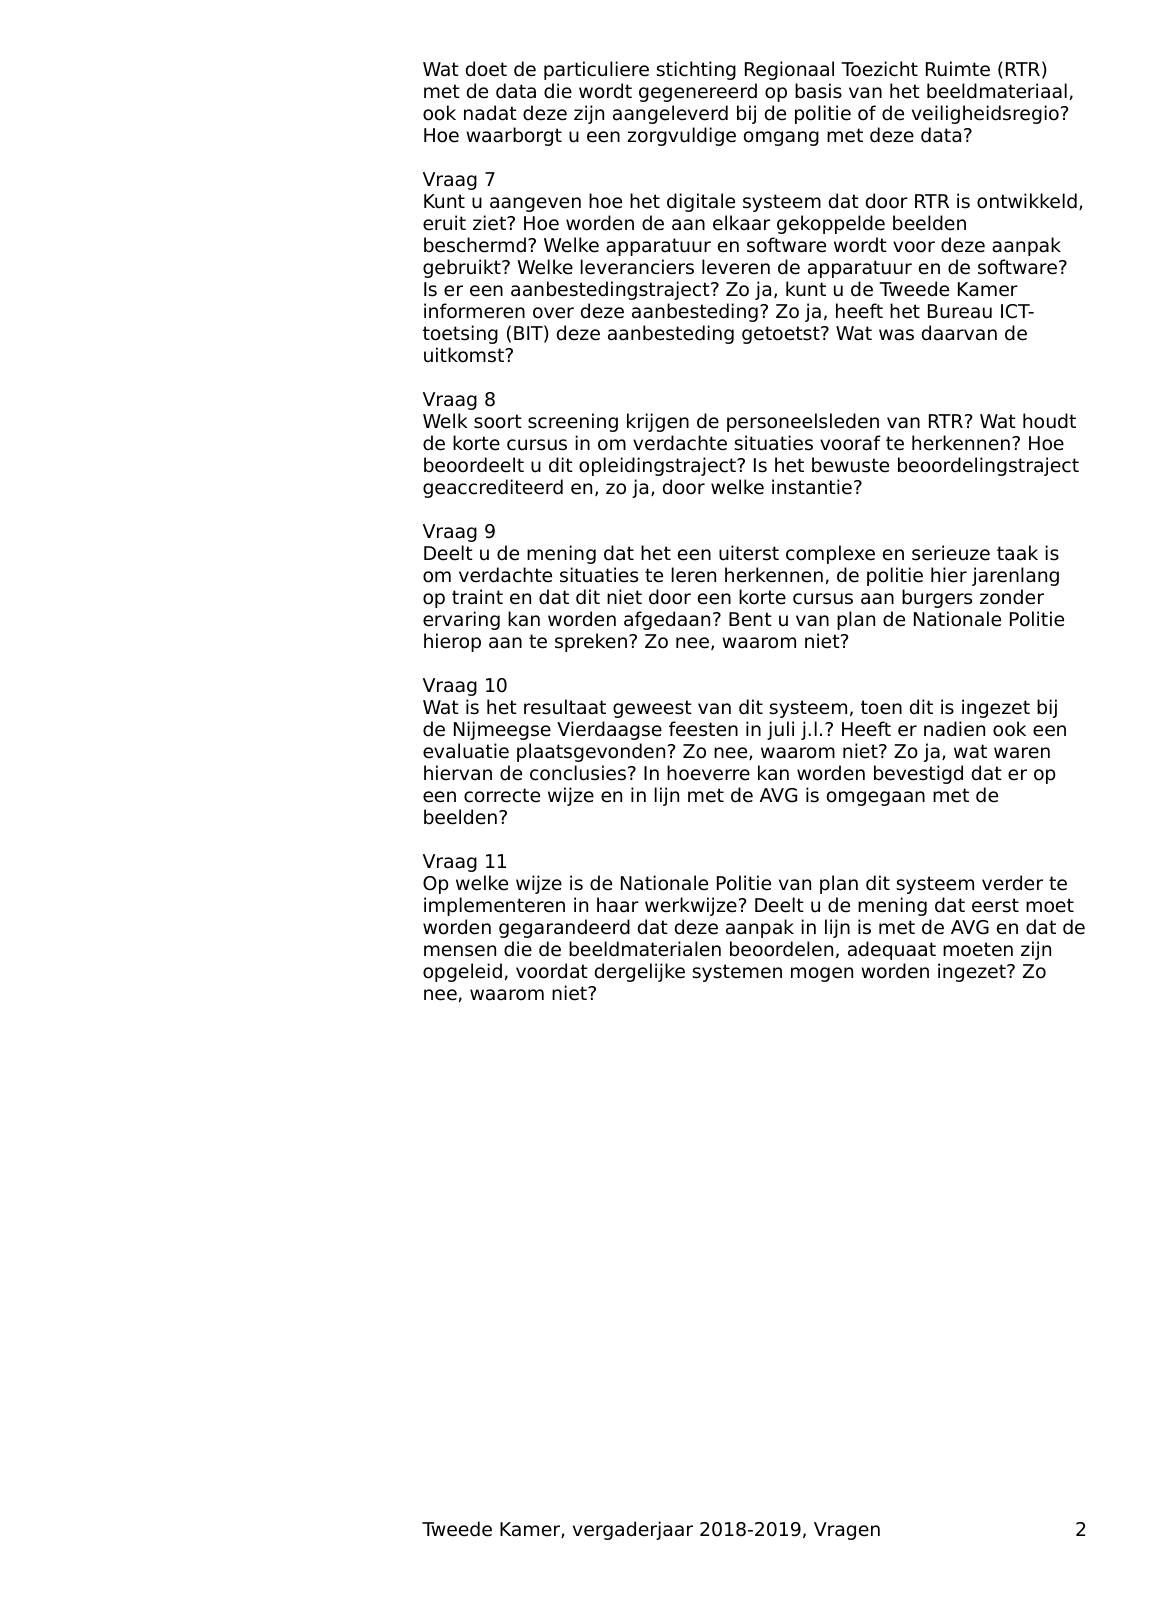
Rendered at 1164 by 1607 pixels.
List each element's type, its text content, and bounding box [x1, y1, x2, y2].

text Vraag 8 [422, 389, 1087, 411]
text Vraag 9 [422, 521, 1087, 543]
text Welk soort screening krijgen de personeelsleden van RTR? Wat houdt de korte cursus in om verdachte situaties vooraf te herkennen? Hoe beoordeelt u dit opleidingstraject? Is het bewuste beoordelingstraject geaccrediteerd en, zo ja, door welke instantie? [422, 411, 1087, 499]
text Kunt u aangeven hoe het digitale systeem dat door RTR is ontwikkeld, eruit ziet? Hoe worden de aan elkaar gekoppelde beelden beschermd? Welke apparatuur en software wordt voor deze aanpak gebruikt? Welke leveranciers leveren de apparatuur en de software? Is er een aanbestedingstraject? Zo ja, kunt u de Tweede Kamer informeren over deze aanbesteding? Zo ja, heeft het Bureau ICT-toetsing (BIT) deze aanbesteding getoetst? Wat was daarvan de uitkomst? [422, 191, 1087, 367]
text Wat is het resultaat geweest van dit systeem, toen dit is ingezet bij de Nijmeegse Vierdaagse feesten in juli j.l.? Heeft er nadien ook een evaluatie plaatsgevonden? Zo nee, waarom niet? Zo ja, wat waren hiervan de conclusies? In hoeverre kan worden bevestigd dat er op een correcte wijze en in lijn met de AVG is omgegaan met de beelden? [422, 697, 1087, 829]
text Deelt u de mening dat het een uiterst complexe en serieuze taak is om verdachte situaties te leren herkennen, de politie hier jarenlang op traint en dat dit niet door een korte cursus aan burgers zonder ervaring kan worden afgedaan? Bent u van plan de Nationale Politie hierop aan te spreken? Zo nee, waarom niet? [422, 543, 1087, 653]
text Wat doet de particuliere stichting Regionaal Toezicht Ruimte (RTR) met de data die wordt gegenereerd op basis van het beeldmateriaal, ook nadat deze zijn aangeleverd bij de politie of de veiligheidsregio? Hoe waarborgt u een zorgvuldige omgang met deze data? [422, 59, 1087, 147]
text Op welke wijze is de Nationale Politie van plan dit systeem verder te implementeren in haar werkwijze? Deelt u de mening dat eerst moet worden gegarandeerd dat deze aanpak in lijn is met de AVG en dat de mensen die de beeldmaterialen beoordelen, adequaat moeten zijn opgeleid, voordat dergelijke systemen mogen worden ingezet? Zo nee, waarom niet? [422, 873, 1087, 1005]
text Vraag 11 [422, 851, 1087, 873]
text Vraag 10 [422, 675, 1087, 697]
text Vraag 7 [422, 169, 1087, 191]
